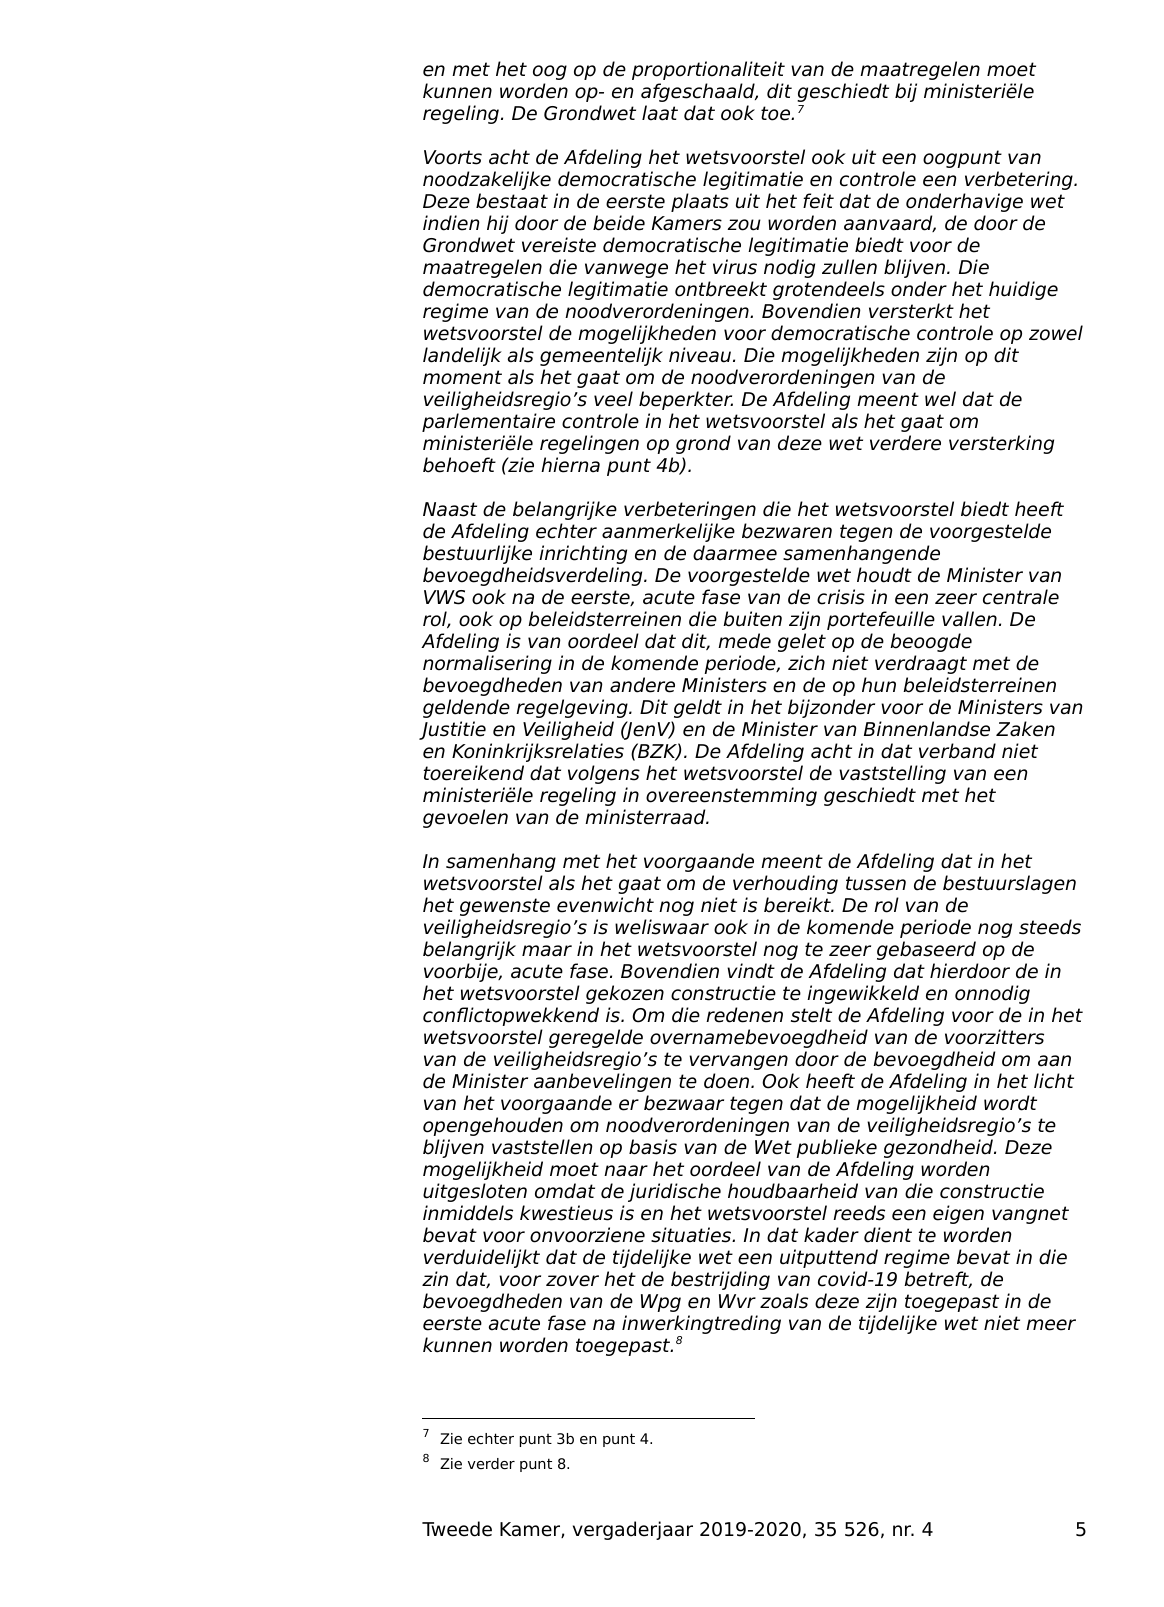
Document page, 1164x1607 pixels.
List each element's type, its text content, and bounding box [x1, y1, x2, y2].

text Voorts acht de Afdeling het wetsvoorstel ook uit een oogpunt van noodzakelijke democratische legitimatie en controle een verbetering. Deze bestaat in de eerste plaats uit het feit dat de onderhavige wet indien hij door de beide Kamers zou worden aanvaard, de door de Grondwet vereiste democratische legitimatie biedt voor de maatregelen die vanwege het virus nodig zullen blijven. Die democratische legitimatie ontbreekt grotendeels onder het huidige regime van de noodverordeningen. Bovendien versterkt het wetsvoorstel de mogelijkheden voor democratische controle op zowel landelijk als gemeentelijk niveau. Die mogelijkheden zijn op dit moment als het gaat om de noodverordeningen van de veiligheidsregio’s veel beperkter. De Afdeling meent wel dat de parlementaire controle in het wetsvoorstel als het gaat om ministeriële regelingen op grond van deze wet verdere versterking behoeft (zie hierna punt 4b). [422, 147, 1087, 477]
text In samenhang met het voorgaande meent de Afdeling dat in het wetsvoorstel als het gaat om de verhouding tussen de bestuurslagen het gewenste evenwicht nog niet is bereikt. De rol van de veiligheidsregio’s is weliswaar ook in de komende periode nog steeds belangrijk maar in het wetsvoorstel nog te zeer gebaseerd op de voorbije, acute fase. Bovendien vindt de Afdeling dat hierdoor de in het wetsvoorstel gekozen constructie te ingewikkeld en onnodig conflictopwekkend is. Om die redenen stelt de Afdeling voor de in het wetsvoorstel geregelde overnamebevoegdheid van de voorzitters van de veiligheidsregio’s te vervangen door de bevoegdheid om aan de Minister aanbevelingen te doen. Ook heeft de Afdeling in het licht van het voorgaande er bezwaar tegen dat de mogelijkheid wordt opengehouden om noodverordeningen van de veiligheidsregio’s te blijven vaststellen op basis van de Wet publieke gezondheid. Deze mogelijkheid moet naar het oordeel van de Afdeling worden uitgesloten omdat de juridische houdbaarheid van die constructie inmiddels kwestieus is en het wetsvoorstel reeds een eigen vangnet bevat voor onvoorziene situaties. In dat kader dient te worden verduidelijkt dat de tijdelijke wet een uitputtend regime bevat in die zin dat, voor zover het de bestrijding van covid-19 betreft, de bevoegdheden van de Wpg en Wvr zoals deze zijn toegepast in de eerste acute fase na inwerkingtreding van de tijdelijke wet niet meer kunnen worden toegepast. [422, 851, 1087, 1356]
text en met het oog op de proportionaliteit van de maatregelen moet kunnen worden op- en afgeschaald, dit geschiedt bij ministeriële regeling. De Grondwet laat dat ook toe. [422, 59, 1087, 125]
text Zie verder punt 8. [422, 1452, 1087, 1474]
text Naast de belangrijke verbeteringen die het wetsvoorstel biedt heeft de Afdeling echter aanmerkelijke bezwaren tegen de voorgestelde bestuurlijke inrichting en de daarmee samenhangende bevoegdheidsverdeling. De voorgestelde wet houdt de Minister van VWS ook na de eerste, acute fase van de crisis in een zeer centrale rol, ook op beleidsterreinen die buiten zijn portefeuille vallen. De Afdeling is van oordeel dat dit, mede gelet op de beoogde normalisering in de komende periode, zich niet verdraagt met de bevoegdheden van andere Ministers en de op hun beleidsterreinen geldende regelgeving. Dit geldt in het bijzonder voor de Ministers van Justitie en Veiligheid (JenV) en de Minister van Binnenlandse Zaken en Koninkrijksrelaties (BZK). De Afdeling acht in dat verband niet toereikend dat volgens het wetsvoorstel de vaststelling van een ministeriële regeling in overeenstemming geschiedt met het gevoelen van de ministerraad. [422, 499, 1087, 829]
text Zie echter punt 3b en punt 4. [422, 1427, 1087, 1449]
